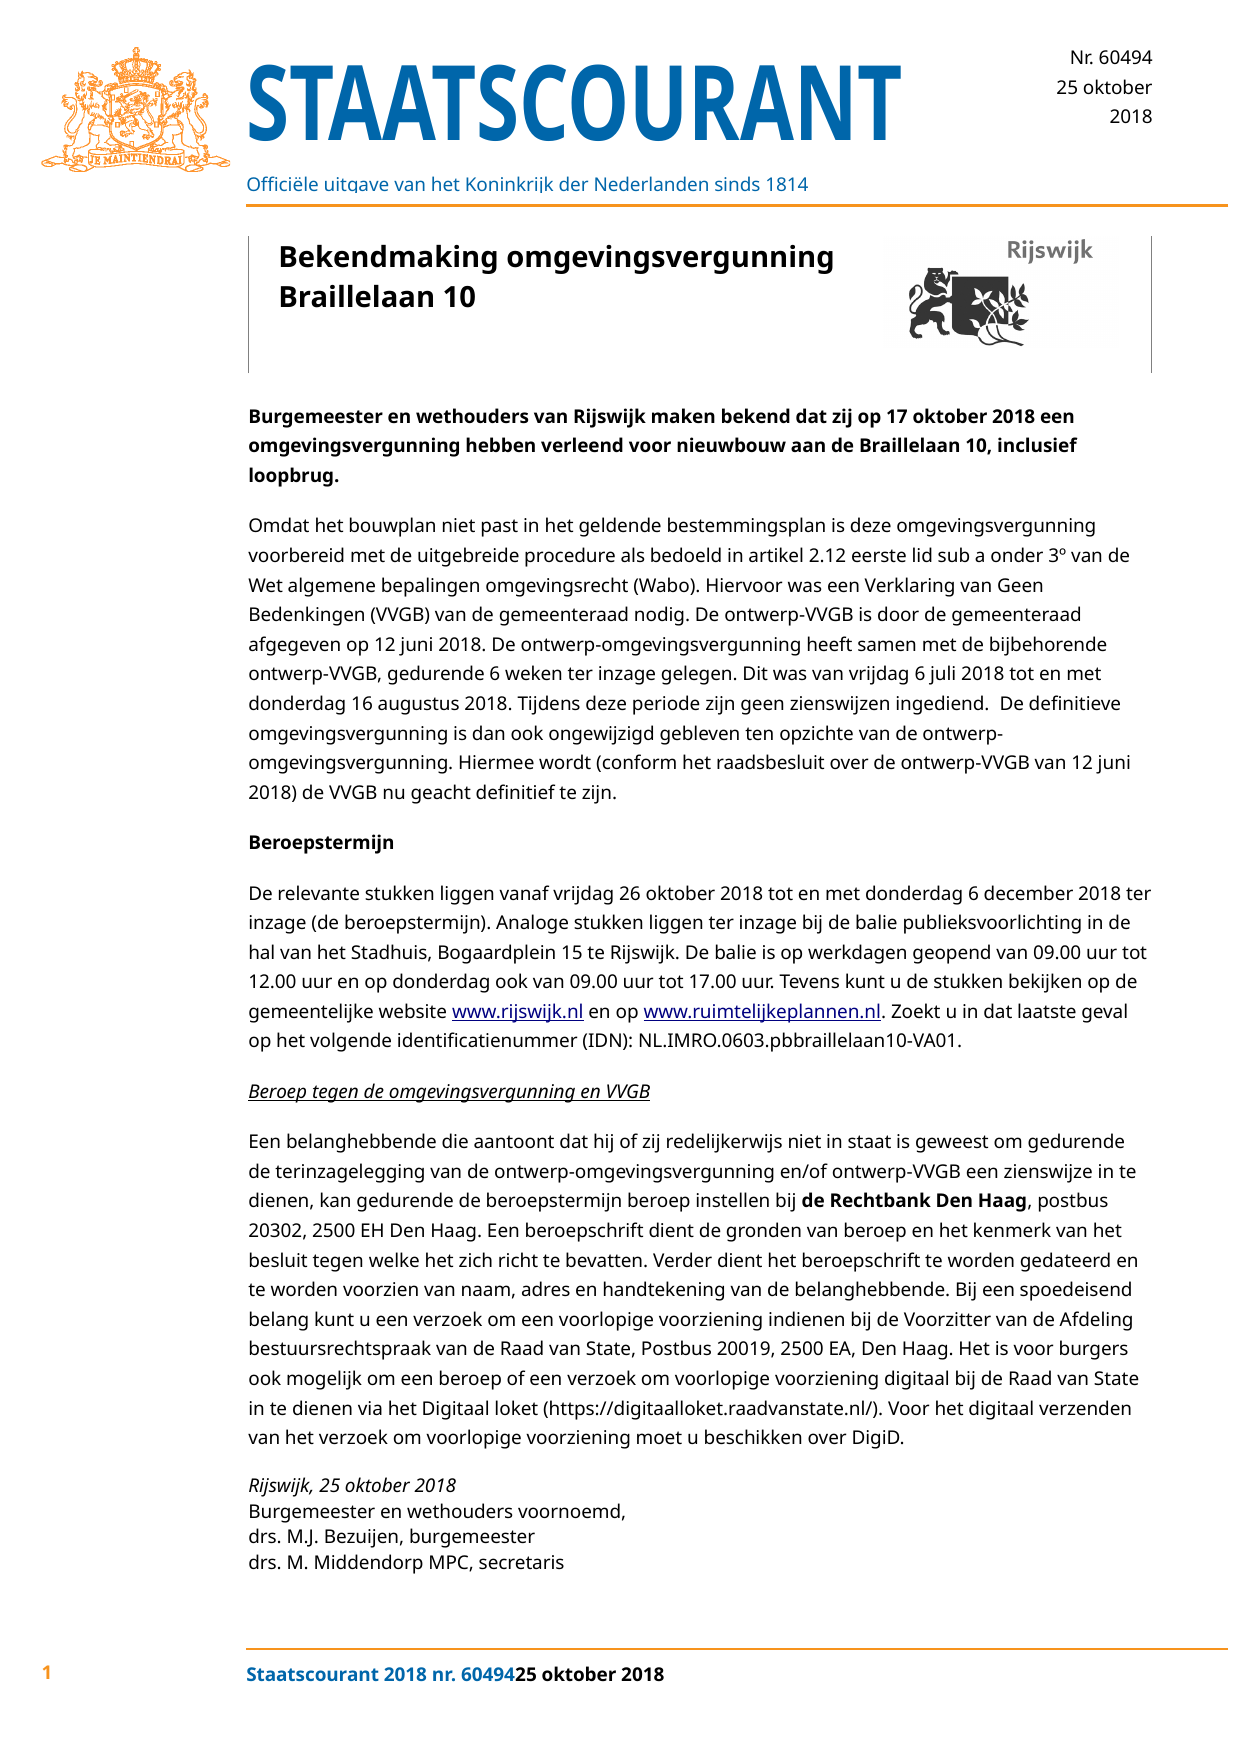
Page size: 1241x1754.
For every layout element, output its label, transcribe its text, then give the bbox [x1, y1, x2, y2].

text Omdat het bouwplan niet past in het geldende bestemmingsplan is deze omgevingsvergunning voorbereid met de uitgebreide procedure als bedoeld in artikel 2.12 eerste lid sub a onder 3º van de Wet algemene bepalingen omgevingsrecht (Wabo). Hiervoor was een Verklaring van Geen Bedenkingen (VVGB) van de gemeenteraad nodig. De ontwerp-VVGB is door de gemeenteraad afgegeven op 12 juni 2018. De ontwerp-omgevingsvergunning heeft samen met de bijbehorende ontwerp-VVGB, gedurende 6 weken ter inzage gelegen. Dit was van vrijdag 6 juli 2018 tot en met donderdag 16 augustus 2018. Tijdens deze periode zijn geen zienswijzen ingediend. De definitieve omgevingsvergunning is dan ook ongewijzigd gebleven ten opzichte van de ontwerp-omgevingsvergunning. Hiermee wordt (conform het raadsbesluit over de ontwerp-VVGB van 12 juni 2018) de VVGB nu geacht definitief te zijn. [248, 513, 1152, 804]
table_header Bekendmaking omgevingsvergunning Braillelaan 10 [249, 236, 850, 373]
text Burgemeester en wethouders voornoemd, [248, 1498, 1152, 1523]
picture [41, 47, 231, 172]
text Een belanghebbende die aantoont dat hij of zij redelijkerwijs niet in staat is geweest om gedurende de terinzagelegging van de ontwerp-omgevingsvergunning en/of ontwerp-VVGB een zienswijze in te dienen, kan gedurende de beroepstermijn beroep instellen bij de Rechtbank Den Haag, postbus 20302, 2500 EH Den Haag. Een beroepschrift dient de gronden van beroep en het kenmerk van het besluit tegen welke het zich richt te bevatten. Verder dient het beroepschrift te worden gedateerd en te worden voorzien van naam, adres en handtekening van de belanghebbende. Bij een spoedeisend belang kunt u een verzoek om een voorlopige voorziening indienen bij de Voorzitter van de Afdeling bestuursrechtspraak van de Raad van State, Postbus 20019, 2500 EA, Den Haag. Het is voor burgers ook mogelijk om een beroep of een verzoek om voorlopige voorziening digitaal bij de Raad van State in te dienen via het Digitaal loket (https://digitaalloket.raadvanstate.nl/). Voor het digitaal verzenden van het verzoek om voorlopige voorziening moet u beschikken over DigiD. [248, 1128, 1152, 1450]
text Burgemeester en wethouders van Rijswijk maken bekend dat zij op 17 oktober 2018 een omgevingsvergunning hebben verleend voor nieuwbouw aan de Braillelaan 10, inclusief loopbrug. [248, 403, 1152, 488]
picture [882, 236, 1119, 348]
table_header [850, 236, 1151, 373]
text De relevante stukken liggen vanaf vrijdag 26 oktober 2018 tot en met donderdag 6 december 2018 ter inzage (de beroepstermijn). Analoge stukken liggen ter inzage bij de balie publieksvoorlichting in de hal van het Stadhuis, Bogaardplein 15 te Rijswijk. De balie is op werkdagen geopend van 09.00 uur tot 12.00 uur en op donderdag ook van 09.00 uur tot 17.00 uur. Tevens kunt u de stukken bekijken op de gemeentelijke website www.rijswijk.nl en op www.ruimtelijkeplannen.nl. Zoekt u in dat laatste geval op het volgende identificatienummer (IDN): NL.IMRO.0603.pbbraillelaan10-VA01. [248, 880, 1152, 1053]
text drs. M. Middendorp MPC, secretaris [248, 1549, 1152, 1575]
text Rijswijk, 25 oktober 2018 [248, 1472, 1152, 1498]
text drs. M.J. Bezuijen, burgemeester [248, 1523, 1152, 1549]
text Beroepstermijn [248, 829, 1152, 855]
text Beroep tegen de omgevingsvergunning en VVGB [248, 1078, 1152, 1104]
